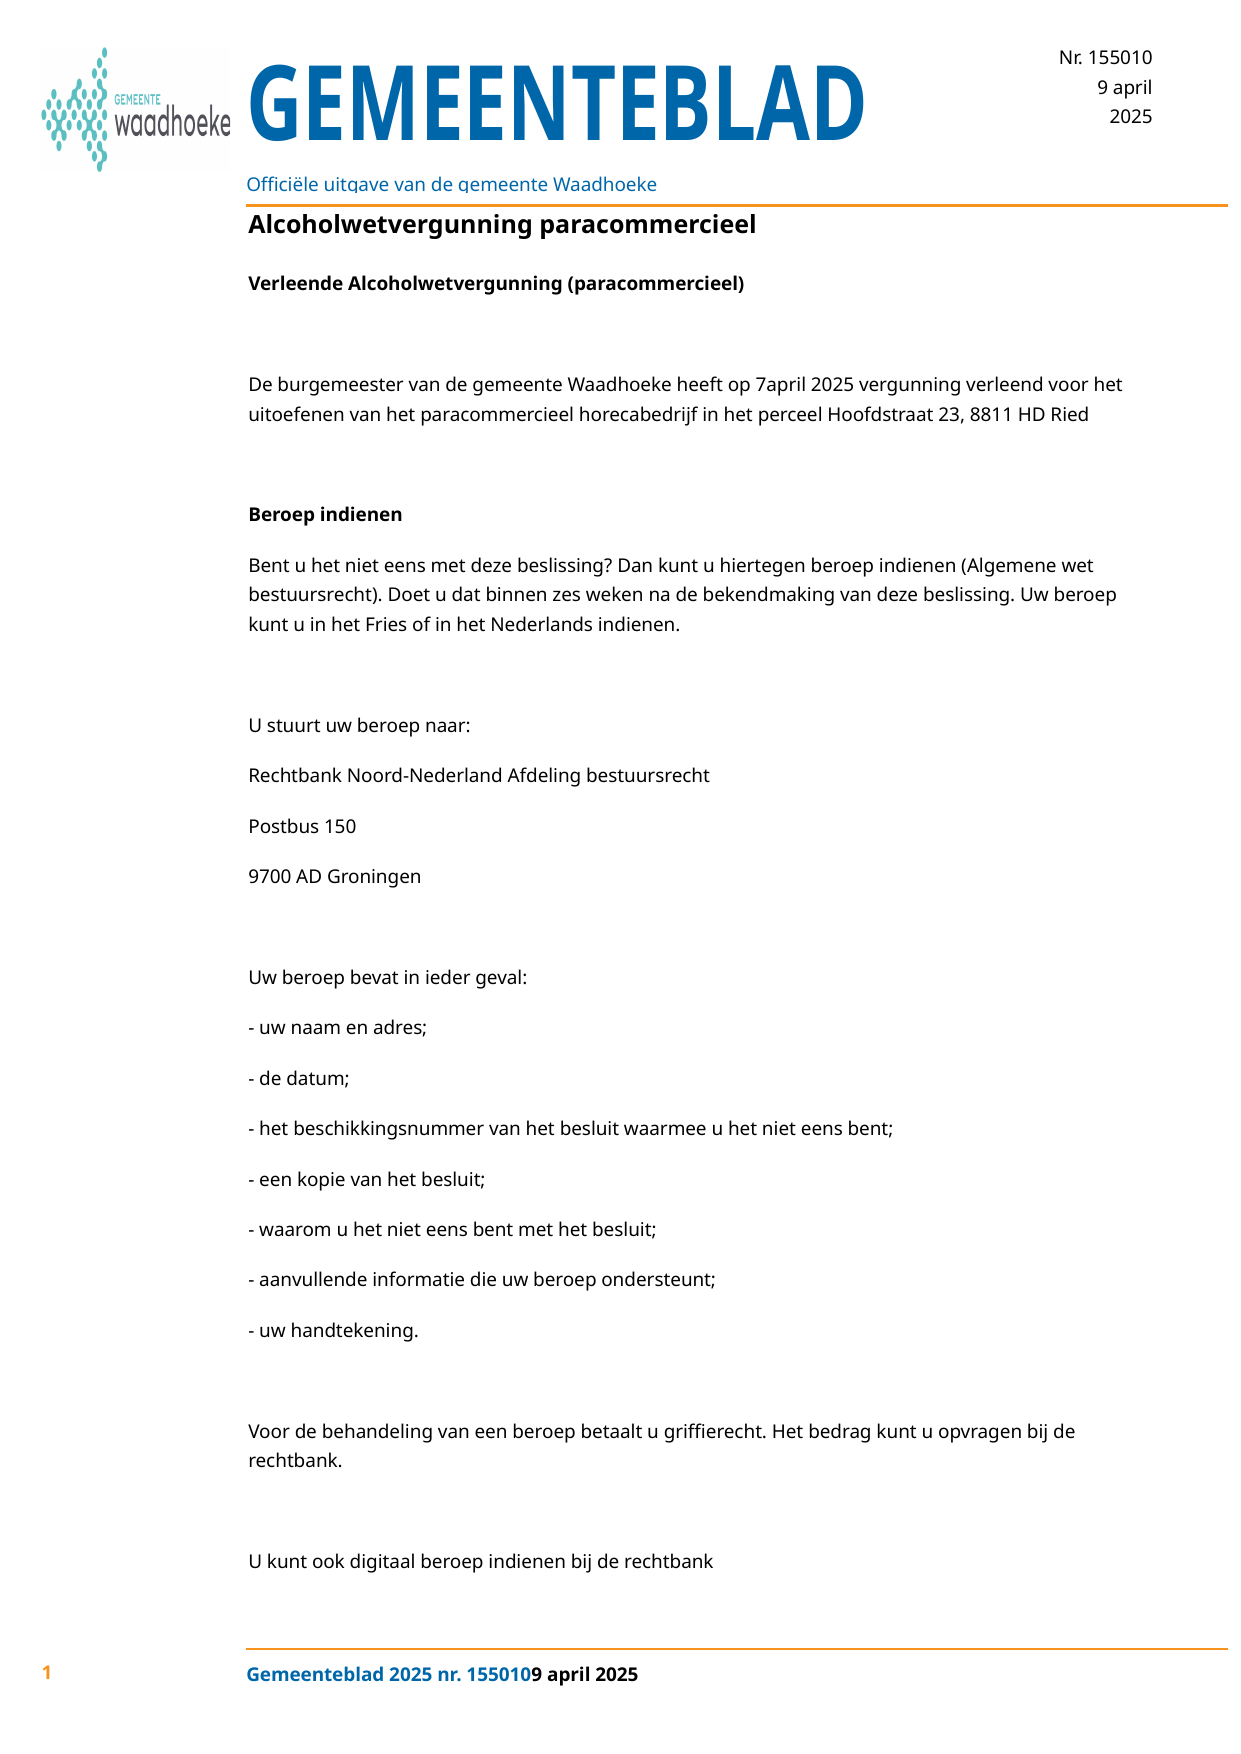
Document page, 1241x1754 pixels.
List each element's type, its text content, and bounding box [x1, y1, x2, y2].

text Bent u het niet eens met deze beslissing? Dan kunt u hiertegen beroep indienen (Algemene wet bestuursrecht). Doet u dat binnen zes weken na de bekendmaking van deze beslissing. Uw beroep kunt u in het Fries of in het Nederlands indienen. [248, 552, 1152, 637]
text 9700 AD Groningen [248, 863, 1152, 889]
text Uw beroep bevat in ieder geval: [248, 964, 1152, 990]
text - uw handtekening. [248, 1317, 1152, 1343]
text Beroep indienen [248, 502, 1152, 527]
text - aanvullende informatie die uw beroep ondersteunt; [248, 1267, 1152, 1292]
text Rechtbank Noord-Nederland Afdeling bestuursrecht [248, 762, 1152, 788]
text - waarom u het niet eens bent met het besluit; [248, 1216, 1152, 1242]
text Verleende Alcoholwetvergunning (paracommercieel) [248, 270, 1152, 296]
text - de datum; [248, 1065, 1152, 1091]
text De burgemeester van de gemeente Waadhoeke heeft op 7april 2025 vergunning verleend voor het uitoefenen van het paracommercieel horecabedrijf in het perceel Hoofdstraat 23, 8811 HD Ried [248, 371, 1152, 426]
text Voor de behandeling van een beroep betaalt u griffierecht. Het bedrag kunt u opvragen bij de rechtbank. [248, 1418, 1152, 1473]
text Alcoholwetvergunning paracommercieel [248, 207, 1152, 241]
text - uw naam en adres; [248, 1014, 1152, 1040]
text Postbus 150 [248, 813, 1152, 838]
text U stuurt uw beroep naar: [248, 712, 1152, 738]
picture [41, 47, 231, 172]
text - het beschikkingsnummer van het besluit waarmee u het niet eens bent; [248, 1115, 1152, 1141]
text - een kopie van het besluit; [248, 1166, 1152, 1191]
text U kunt ook digitaal beroep indienen bij de rechtbank [248, 1548, 1152, 1574]
